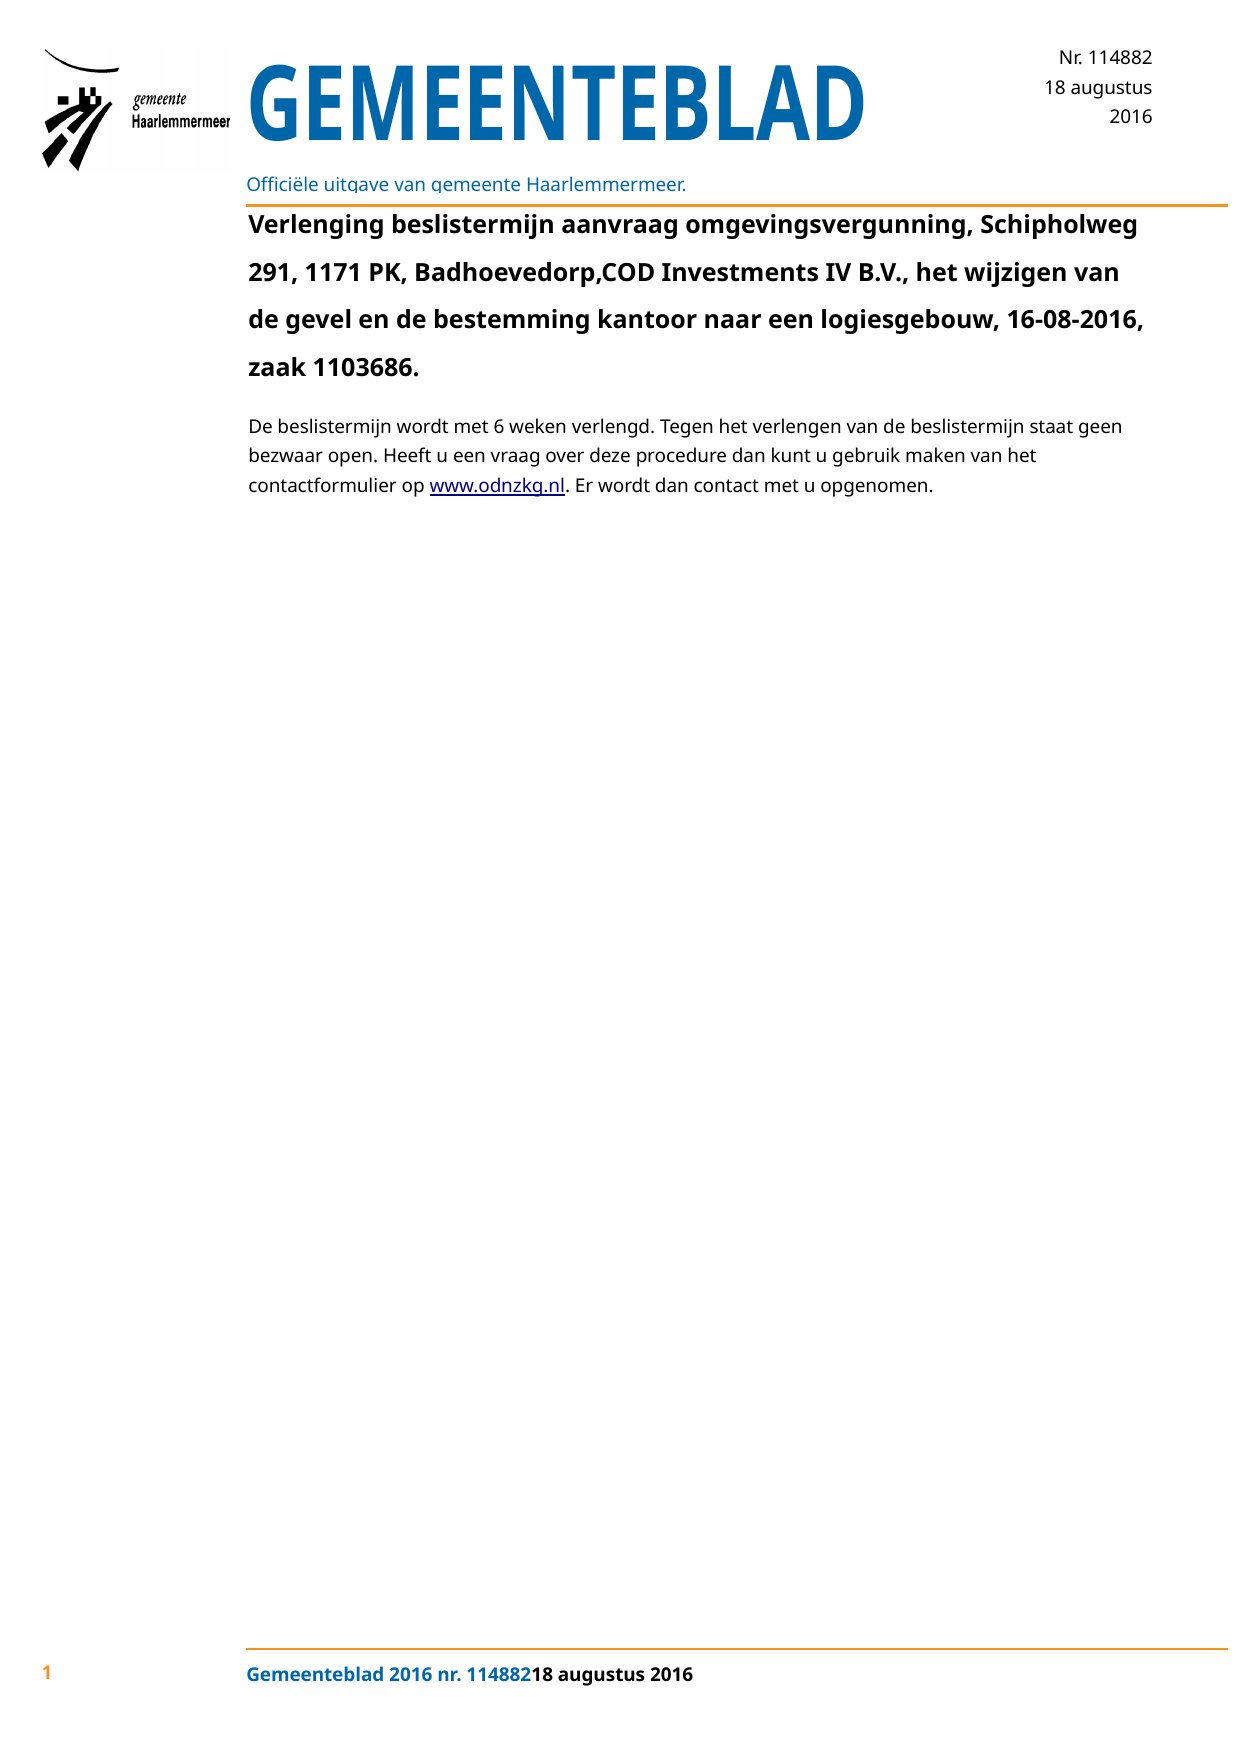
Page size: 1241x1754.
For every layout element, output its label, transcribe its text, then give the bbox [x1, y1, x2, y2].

text De beslistermijn wordt met 6 weken verlengd. Tegen het verlengen van de beslistermijn staat geen bezwaar open. Heeft u een vraag over deze procedure dan kunt u gebruik maken van het contactformulier op www.odnzkg.nl. Er wordt dan contact met u opgenomen. [248, 413, 1152, 498]
picture [41, 47, 231, 172]
text Verlenging beslistermijn aanvraag omgevingsvergunning, Schipholweg 291, 1171 PK, Badhoevedorp,COD Investments IV B.V., het wijzigen van de gevel en de bestemming kantoor naar een logiesgebouw, 16-08-2016, zaak 1103686. [248, 207, 1152, 384]
